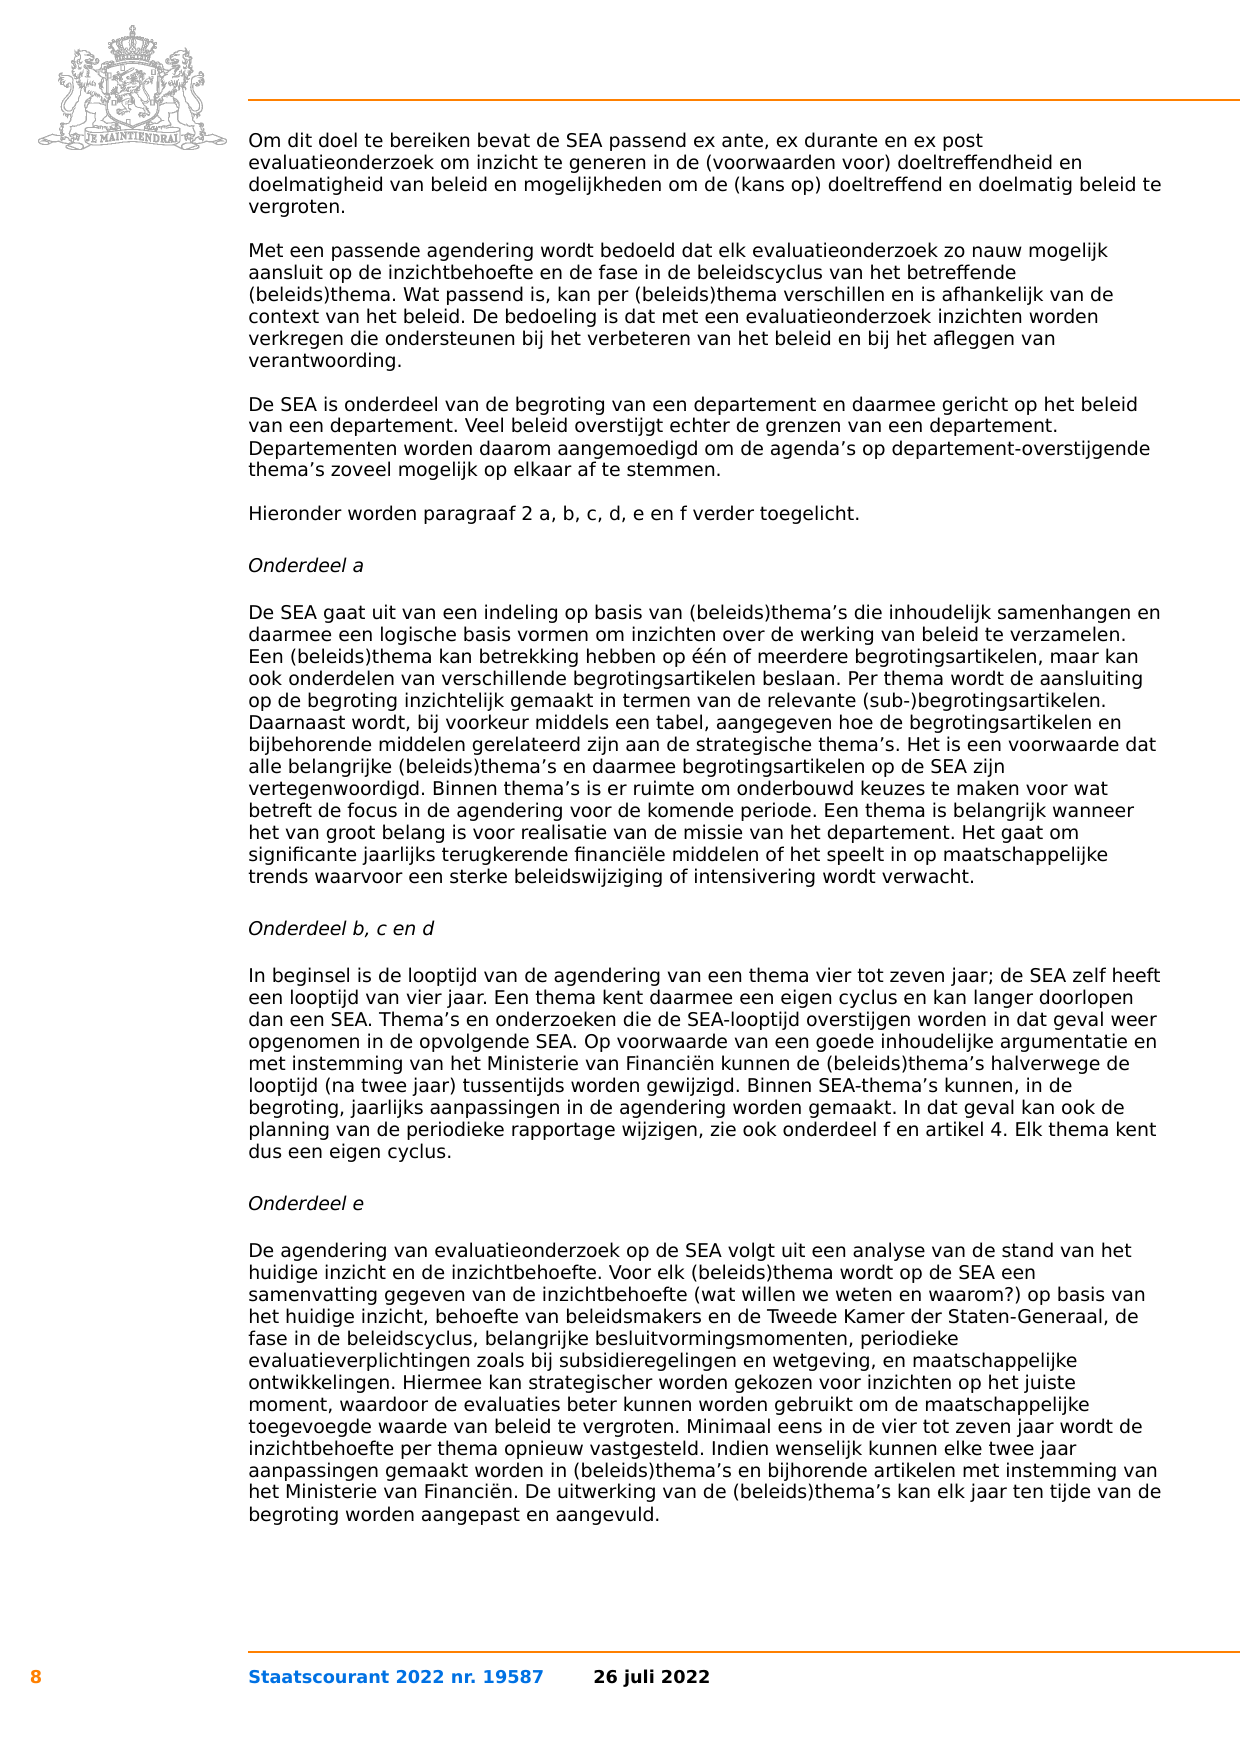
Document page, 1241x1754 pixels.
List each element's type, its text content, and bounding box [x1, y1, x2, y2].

text Met een passende agendering wordt bedoeld dat elk evaluatieonderzoek zo nauw mogelijk aansluit op de inzichtbehoefte en de fase in de beleidscyclus van het betreffende (beleids)thema. Wat passend is, kan per (beleids)thema verschillen en is afhankelijk van de context van het beleid. De bedoeling is dat met een evaluatieonderzoek inzichten worden verkregen die ondersteunen bij het verbeteren van het beleid en bij het afleggen van verantwoording. [248, 240, 1163, 372]
subtitle Onderdeel e [248, 1193, 1163, 1215]
text In beginsel is de looptijd van de agendering van een thema vier tot zeven jaar; de SEA zelf heeft een looptijd van vier jaar. Een thema kent daarmee een eigen cyclus en kan langer doorlopen dan een SEA. Thema’s en onderzoeken die de SEA-looptijd overstijgen worden in dat geval weer opgenomen in de opvolgende SEA. Op voorwaarde van een goede inhoudelijke argumentatie en met instemming van het Ministerie van Financiën kunnen de (beleids)thema’s halverwege de looptijd (na twee jaar) tussentijds worden gewijzigd. Binnen SEA-thema’s kunnen, in de begroting, jaarlijks aanpassingen in de agendering worden gemaakt. In dat geval kan ook de planning van de periodieke rapportage wijzigen, zie ook onderdeel f en artikel 4. Elk thema kent dus een eigen cyclus. [248, 965, 1163, 1163]
text Hieronder worden paragraaf 2 a, b, c, d, e en f verder toegelicht. [248, 503, 1163, 525]
subtitle Onderdeel b, c en d [248, 918, 1163, 940]
picture [38, 25, 227, 150]
text De SEA gaat uit van een indeling op basis van (beleids)thema’s die inhoudelijk samenhangen en daarmee een logische basis vormen om inzichten over de werking van beleid te verzamelen. Een (beleids)thema kan betrekking hebben op één of meerdere begrotingsartikelen, maar kan ook onderdelen van verschillende begrotingsartikelen beslaan. Per thema wordt de aansluiting op de begroting inzichtelijk gemaakt in termen van de relevante (sub-)begrotingsartikelen. Daarnaast wordt, bij voorkeur middels een tabel, aangegeven hoe de begrotingsartikelen en bijbehorende middelen gerelateerd zijn aan de strategische thema’s. Het is een voorwaarde dat alle belangrijke (beleids)thema’s en daarmee begrotingsartikelen op de SEA zijn vertegenwoordigd. Binnen thema’s is er ruimte om onderbouwd keuzes te maken voor wat betreft de focus in de agendering voor de komende periode. Een thema is belangrijk wanneer het van groot belang is voor realisatie van de missie van het departement. Het gaat om significante jaarlijks terugkerende financiële middelen of het speelt in op maatschappelijke trends waarvoor een sterke beleidswijziging of intensivering wordt verwacht. [248, 602, 1163, 888]
text De agendering van evaluatieonderzoek op de SEA volgt uit een analyse van de stand van het huidige inzicht en de inzichtbehoefte. Voor elk (beleids)thema wordt op de SEA een samenvatting gegeven van de inzichtbehoefte (wat willen we weten en waarom?) op basis van het huidige inzicht, behoefte van beleidsmakers en de Tweede Kamer der Staten-Generaal, de fase in de beleidscyclus, belangrijke besluitvormingsmomenten, periodieke evaluatieverplichtingen zoals bij subsidieregelingen en wetgeving, en maatschappelijke ontwikkelingen. Hiermee kan strategischer worden gekozen voor inzichten op het juiste moment, waardoor de evaluaties beter kunnen worden gebruikt om de maatschappelijke toegevoegde waarde van beleid te vergroten. Minimaal eens in de vier tot zeven jaar wordt de inzichtbehoefte per thema opnieuw vastgesteld. Indien wenselijk kunnen elke twee jaar aanpassingen gemaakt worden in (beleids)thema’s en bijhorende artikelen met instemming van het Ministerie van Financiën. De uitwerking van de (beleids)thema’s kan elk jaar ten tijde van de begroting worden aangepast en aangevuld. [248, 1240, 1163, 1525]
text Om dit doel te bereiken bevat de SEA passend ex ante, ex durante en ex post evaluatieonderzoek om inzicht te generen in de (voorwaarden voor) doeltreffendheid en doelmatigheid van beleid en mogelijkheden om de (kans op) doeltreffend en doelmatig beleid te vergroten. [248, 130, 1163, 218]
text De SEA is onderdeel van de begroting van een departement en daarmee gericht op het beleid van een departement. Veel beleid overstijgt echter de grenzen van een departement. Departementen worden daarom aangemoedigd om de agenda’s op departement-overstijgende thema’s zoveel mogelijk op elkaar af te stemmen. [248, 393, 1163, 481]
subtitle Onderdeel a [248, 555, 1163, 577]
